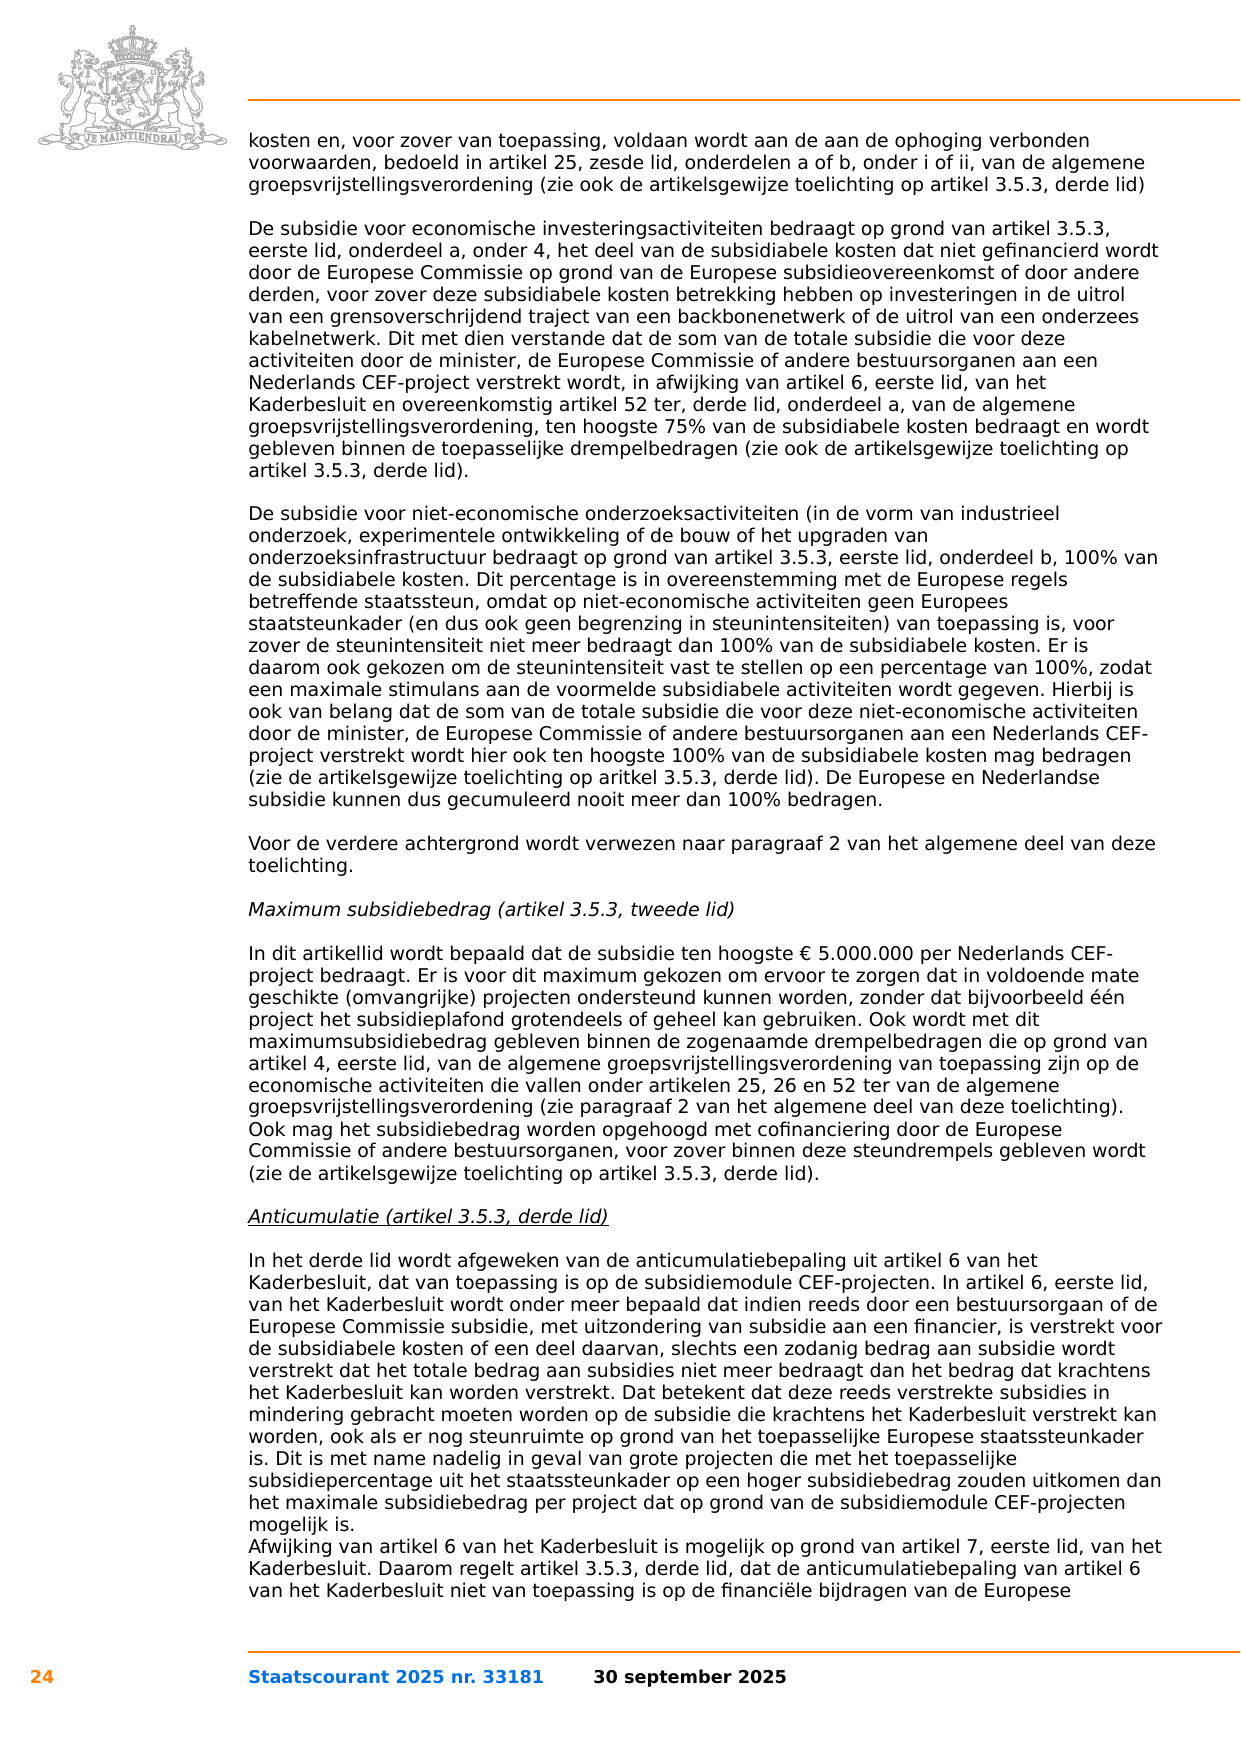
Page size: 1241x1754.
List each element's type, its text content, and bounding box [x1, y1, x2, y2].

text De subsidie voor economische investeringsactiviteiten bedraagt op grond van artikel 3.5.3, eerste lid, onderdeel a, onder 4, het deel van de subsidiabele kosten dat niet gefinancierd wordt door de Europese Commissie op grond van de Europese subsidieovereenkomst of door andere derden, voor zover deze subsidiabele kosten betrekking hebben op investeringen in de uitrol van een grensoverschrijdend traject van een backbonenetwerk of de uitrol van een onderzees kabelnetwerk. Dit met dien verstande dat de som van de totale subsidie die voor deze activiteiten door de minister, de Europese Commissie of andere bestuursorganen aan een Nederlands CEF-project verstrekt wordt, in afwijking van artikel 6, eerste lid, van het Kaderbesluit en overeenkomstig artikel 52 ter, derde lid, onderdeel a, van de algemene groepsvrijstellingsverordening, ten hoogste 75% van de subsidiabele kosten bedraagt en wordt gebleven binnen de toepasselijke drempelbedragen (zie ook de artikelsgewijze toelichting op artikel 3.5.3, derde lid). [248, 218, 1163, 481]
subtitle Maximum subsidiebedrag (artikel 3.5.3, tweede lid) [248, 899, 1163, 921]
subtitle Anticumulatie (artikel 3.5.3, derde lid) [248, 1206, 1163, 1228]
text Afwijking van artikel 6 van het Kaderbesluit is mogelijk op grond van artikel 7, eerste lid, van het Kaderbesluit. Daarom regelt artikel 3.5.3, derde lid, dat de anticumulatiebepaling van artikel 6 van het Kaderbesluit niet van toepassing is op de financiële bijdragen van de Europese [248, 1536, 1163, 1602]
text In het derde lid wordt afgeweken van de anticumulatiebepaling uit artikel 6 van het Kaderbesluit, dat van toepassing is op de subsidiemodule CEF-projecten. In artikel 6, eerste lid, van het Kaderbesluit wordt onder meer bepaald dat indien reeds door een bestuursorgaan of de Europese Commissie subsidie, met uitzondering van subsidie aan een financier, is verstrekt voor de subsidiabele kosten of een deel daarvan, slechts een zodanig bedrag aan subsidie wordt verstrekt dat het totale bedrag aan subsidies niet meer bedraagt dan het bedrag dat krachtens het Kaderbesluit kan worden verstrekt. Dat betekent dat deze reeds verstrekte subsidies in mindering gebracht moeten worden op de subsidie die krachtens het Kaderbesluit verstrekt kan worden, ook als er nog steunruimte op grond van het toepasselijke Europese staatssteunkader is. Dit is met name nadelig in geval van grote projecten die met het toepasselijke subsidiepercentage uit het staatssteunkader op een hoger subsidiebedrag zouden uitkomen dan het maximale subsidiebedrag per project dat op grond van de subsidiemodule CEF-projecten mogelijk is. [248, 1250, 1163, 1536]
text In dit artikellid wordt bepaald dat de subsidie ten hoogste € 5.000.000 per Nederlands CEF-project bedraagt. Er is voor dit maximum gekozen om ervoor te zorgen dat in voldoende mate geschikte (omvangrijke) projecten ondersteund kunnen worden, zonder dat bijvoorbeeld één project het subsidieplafond grotendeels of geheel kan gebruiken. Ook wordt met dit maximumsubsidiebedrag gebleven binnen de zogenaamde drempelbedragen die op grond van artikel 4, eerste lid, van de algemene groepsvrijstellingsverordening van toepassing zijn op de economische activiteiten die vallen onder artikelen 25, 26 en 52 ter van de algemene groepsvrijstellingsverordening (zie paragraaf 2 van het algemene deel van deze toelichting). Ook mag het subsidiebedrag worden opgehoogd met cofinanciering door de Europese Commissie of andere bestuursorganen, voor zover binnen deze steundrempels gebleven wordt (zie de artikelsgewijze toelichting op artikel 3.5.3, derde lid). [248, 943, 1163, 1184]
picture [38, 25, 227, 150]
text Voor de verdere achtergrond wordt verwezen naar paragraaf 2 van het algemene deel van deze toelichting. [248, 833, 1163, 877]
text De subsidie voor niet-economische onderzoeksactiviteiten (in de vorm van industrieel onderzoek, experimentele ontwikkeling of de bouw of het upgraden van onderzoeksinfrastructuur bedraagt op grond van artikel 3.5.3, eerste lid, onderdeel b, 100% van de subsidiabele kosten. Dit percentage is in overeenstemming met de Europese regels betreffende staatssteun, omdat op niet-economische activiteiten geen Europees staatsteunkader (en dus ook geen begrenzing in steunintensiteiten) van toepassing is, voor zover de steunintensiteit niet meer bedraagt dan 100% van de subsidiabele kosten. Er is daarom ook gekozen om de steunintensiteit vast te stellen op een percentage van 100%, zodat een maximale stimulans aan de voormelde subsidiabele activiteiten wordt gegeven. Hierbij is ook van belang dat de som van de totale subsidie die voor deze niet-economische activiteiten door de minister, de Europese Commissie of andere bestuursorganen aan een Nederlands CEF-project verstrekt wordt hier ook ten hoogste 100% van de subsidiabele kosten mag bedragen (zie de artikelsgewijze toelichting op aritkel 3.5.3, derde lid). De Europese en Nederlandse subsidie kunnen dus gecumuleerd nooit meer dan 100% bedragen. [248, 503, 1163, 811]
text kosten en, voor zover van toepassing, voldaan wordt aan de aan de ophoging verbonden voorwaarden, bedoeld in artikel 25, zesde lid, onderdelen a of b, onder i of ii, van de algemene groepsvrijstellingsverordening (zie ook de artikelsgewijze toelichting op artikel 3.5.3, derde lid) [248, 130, 1163, 196]
